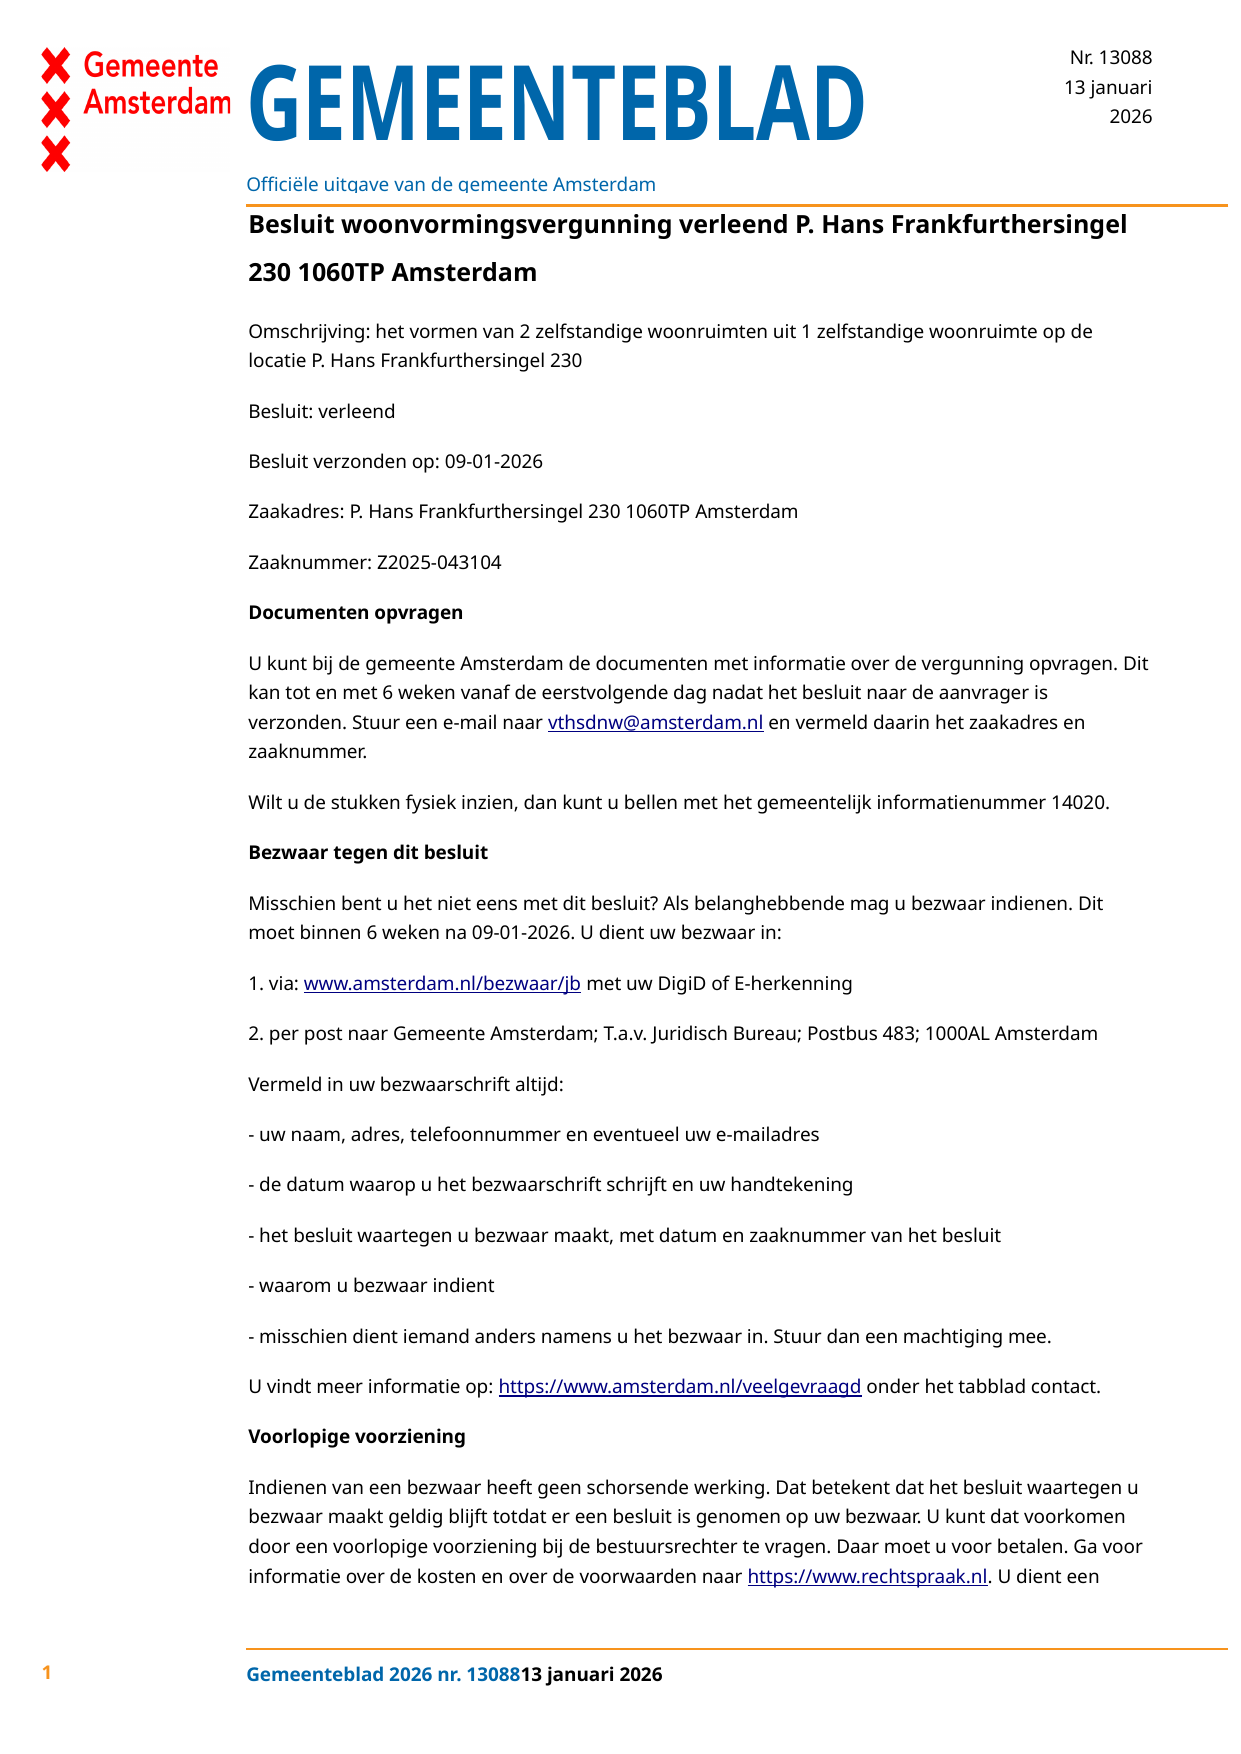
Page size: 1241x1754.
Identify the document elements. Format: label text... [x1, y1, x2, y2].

text 1. via: www.amsterdam.nl/bezwaar/jb met uw DigiD of E-herkenning [248, 970, 1152, 996]
text - het besluit waartegen u bezwaar maakt, met datum en zaaknummer van het besluit [248, 1222, 1152, 1248]
text U kunt bij de gemeente Amsterdam de documenten met informatie over de vergunning opvragen. Dit kan tot en met 6 weken vanaf de eerstvolgende dag nadat het besluit naar de aanvrager is verzonden. Stuur een e-mail naar vthsdnw@amsterdam.nl en vermeld daarin het zaakadres en zaaknummer. [248, 650, 1152, 764]
text - misschien dient iemand anders namens u het bezwaar in. Stuur dan een machtiging mee. [248, 1323, 1152, 1349]
text Documenten opvragen [248, 599, 1152, 625]
text Indienen van een bezwaar heeft geen schorsende werking. Dat betekent dat het besluit waartegen u bezwaar maakt geldig blijft totdat er een besluit is genomen op uw bezwaar. U kunt dat voorkomen door een voorlopige voorziening bij de bestuursrechter te vragen. Daar moet u voor betalen. Ga voor informatie over de kosten en over de voorwaarden naar https://www.rechtspraak.nl. U dient een [248, 1474, 1152, 1589]
text Misschien bent u het niet eens met dit besluit? Als belanghebbende mag u bezwaar indienen. Dit moet binnen 6 weken na 09-01-2026. U dient uw bezwaar in: [248, 890, 1152, 945]
picture [41, 47, 231, 172]
text Zaakadres: P. Hans Frankfurthersingel 230 1060TP Amsterdam [248, 499, 1152, 524]
text Omschrijving: het vormen van 2 zelfstandige woonruimten uit 1 zelfstandige woonruimte op de locatie P. Hans Frankfurthersingel 230 [248, 318, 1152, 373]
text Besluit verzonden op: 09-01-2026 [248, 448, 1152, 474]
text Vermeld in uw bezwaarschrift altijd: [248, 1071, 1152, 1097]
text Zaaknummer: Z2025-043104 [248, 549, 1152, 575]
text - waarom u bezwaar indient [248, 1272, 1152, 1298]
text 2. per post naar Gemeente Amsterdam; T.a.v. Juridisch Bureau; Postbus 483; 1000AL Amsterdam [248, 1020, 1152, 1046]
text Bezwaar tegen dit besluit [248, 839, 1152, 865]
text U vindt meer informatie op: https://www.amsterdam.nl/veelgevraagd onder het tabblad contact. [248, 1373, 1152, 1399]
text Besluit: verleend [248, 398, 1152, 424]
text Voorlopige voorziening [248, 1424, 1152, 1449]
text Wilt u de stukken fysiek inzien, dan kunt u bellen met het gemeentelijk informatienummer 14020. [248, 789, 1152, 815]
text - uw naam, adres, telefoonnummer en eventueel uw e-mailadres [248, 1121, 1152, 1147]
text Besluit woonvormingsvergunning verleend P. Hans Frankfurthersingel 230 1060TP Amsterdam [248, 207, 1152, 288]
text - de datum waarop u het bezwaarschrift schrijft en uw handtekening [248, 1172, 1152, 1197]
